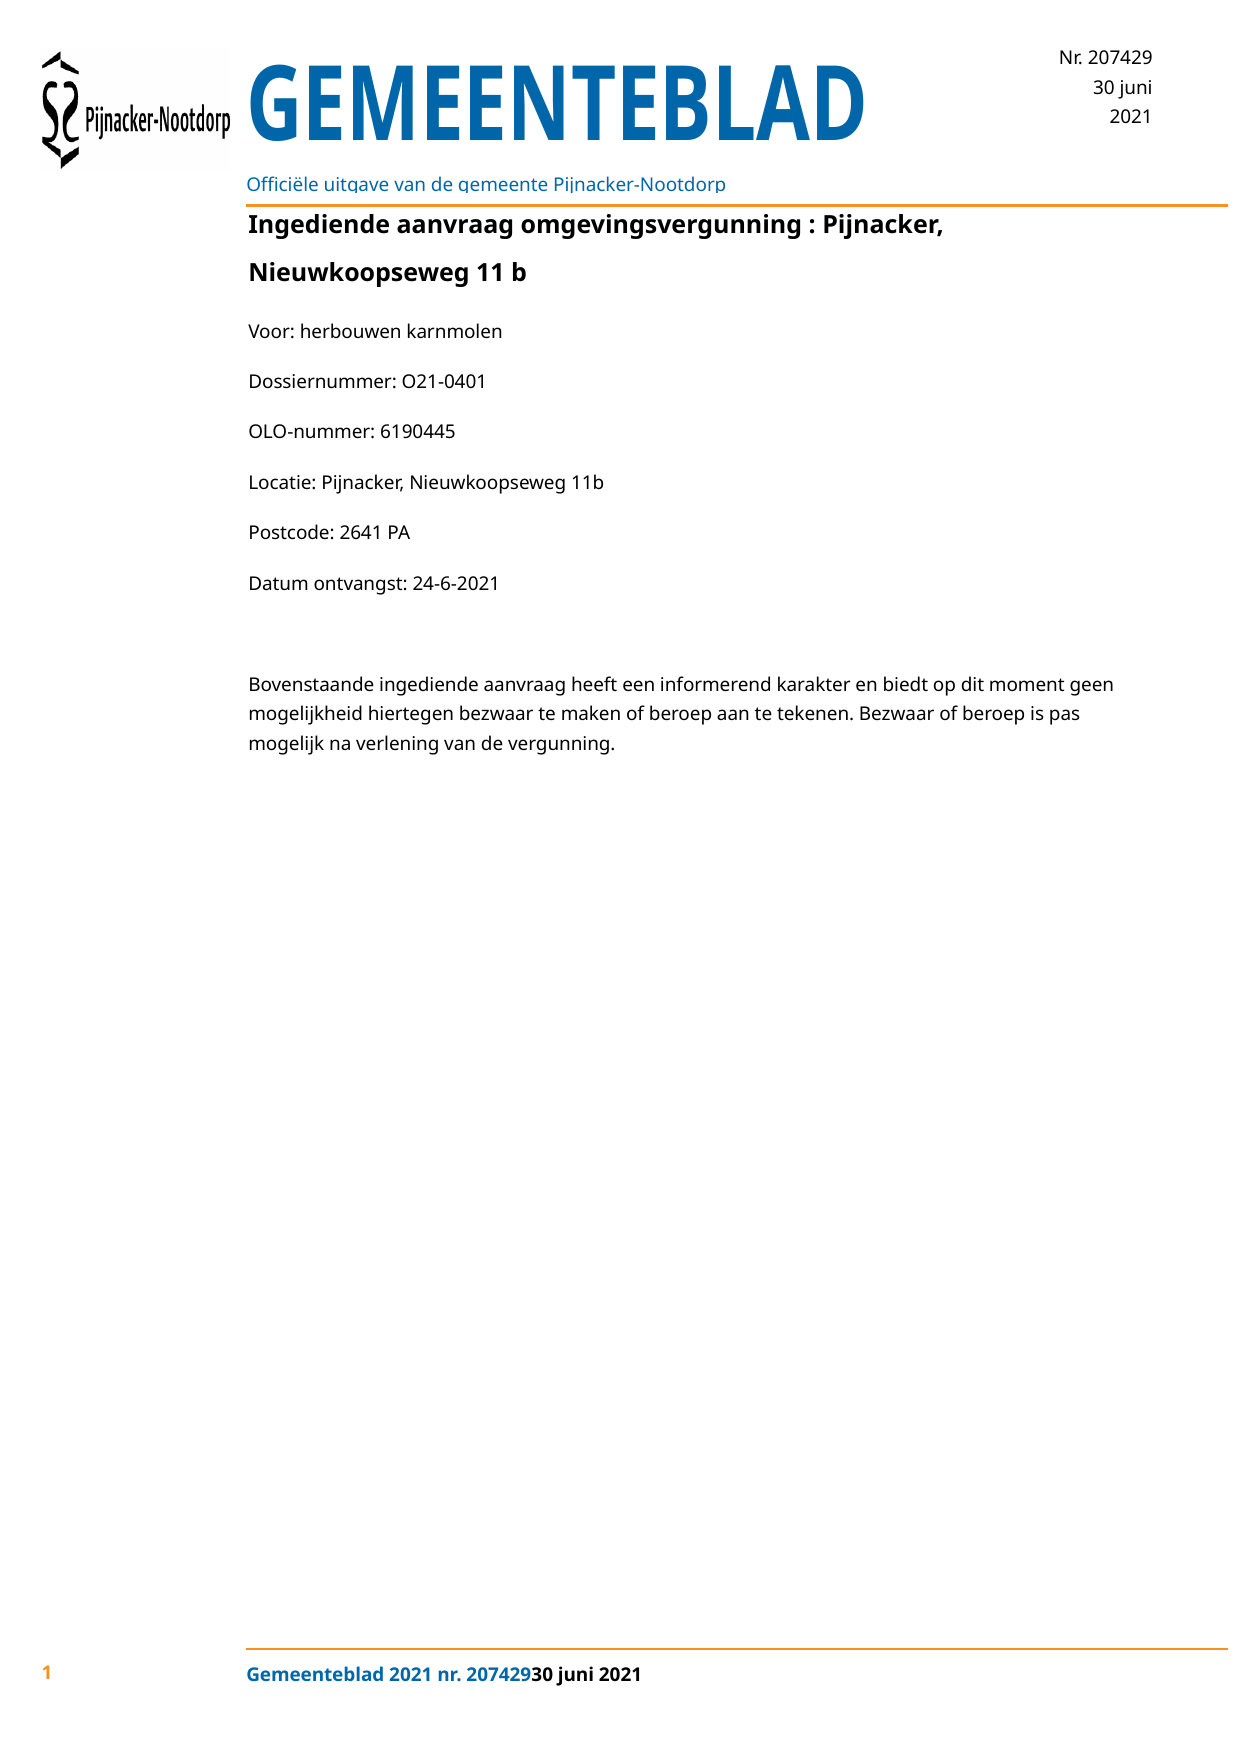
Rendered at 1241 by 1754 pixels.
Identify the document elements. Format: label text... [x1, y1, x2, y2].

text Datum ontvangst: 24-6-2021 [248, 570, 1152, 596]
text Bovenstaande ingediende aanvraag heeft een informerend karakter en biedt op dit moment geen mogelijkheid hiertegen bezwaar te maken of beroep aan te tekenen. Bezwaar of beroep is pas mogelijk na verlening van de vergunning. [248, 671, 1152, 756]
text Dossiernummer: O21-0401 [248, 368, 1152, 394]
text Voor: herbouwen karnmolen [248, 318, 1152, 344]
text Ingediende aanvraag omgevingsvergunning : Pijnacker, Nieuwkoopseweg 11 b [248, 207, 1152, 288]
text OLO-nummer: 6190445 [248, 419, 1152, 444]
text Postcode: 2641 PA [248, 519, 1152, 545]
picture [41, 47, 231, 172]
text Locatie: Pijnacker, Nieuwkoopseweg 11b [248, 469, 1152, 495]
